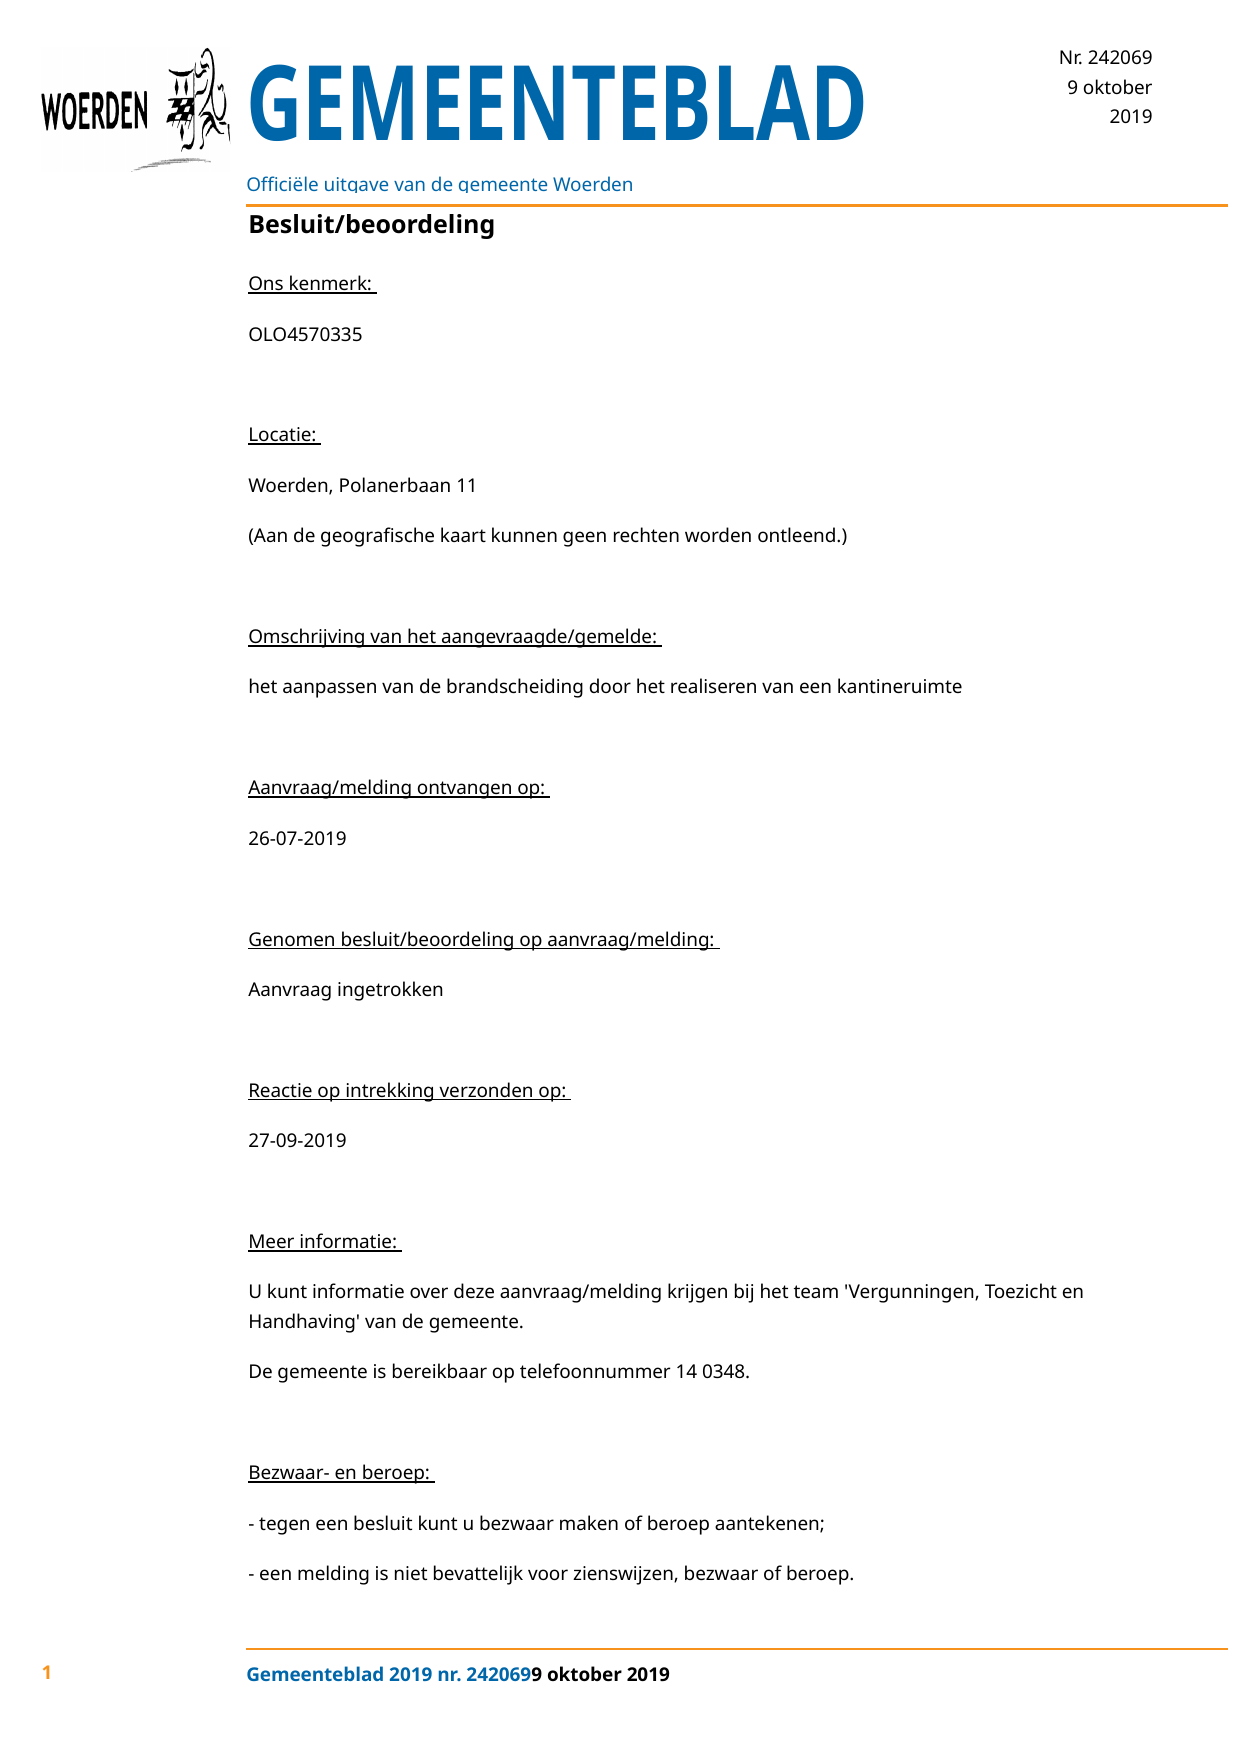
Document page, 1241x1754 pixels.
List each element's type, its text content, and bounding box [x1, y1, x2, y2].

text 27-09-2019 [248, 1127, 1152, 1153]
text Aanvraag/melding ontvangen op: [248, 774, 1152, 800]
picture [41, 47, 231, 172]
text Aanvraag ingetrokken [248, 976, 1152, 1002]
text OLO4570335 [248, 321, 1152, 346]
text Bezwaar- en beroep: [248, 1459, 1152, 1485]
text Besluit/beoordeling [248, 207, 1152, 241]
text - tegen een besluit kunt u bezwaar maken of beroep aantekenen; [248, 1510, 1152, 1536]
text Meer informatie: [248, 1228, 1152, 1254]
text Reactie op intrekking verzonden op: [248, 1077, 1152, 1103]
text 26-07-2019 [248, 825, 1152, 851]
text U kunt informatie over deze aanvraag/melding krijgen bij het team 'Vergunningen, Toezicht en Handhaving' van de gemeente. [248, 1279, 1152, 1334]
text het aanpassen van de brandscheiding door het realiseren van een kantineruimte [248, 674, 1152, 699]
text - een melding is niet bevattelijk voor zienswijzen, bezwaar of beroep. [248, 1560, 1152, 1586]
text Locatie: [248, 422, 1152, 447]
text Ons kenmerk: [248, 270, 1152, 296]
text Omschrijving van het aangevraagde/gemelde: [248, 623, 1152, 649]
text De gemeente is bereikbaar op telefoonnummer 14 0348. [248, 1359, 1152, 1384]
text Woerden, Polanerbaan 11 [248, 472, 1152, 498]
text Genomen besluit/beoordeling op aanvraag/melding: [248, 926, 1152, 951]
text (Aan de geografische kaart kunnen geen rechten worden ontleend.) [248, 522, 1152, 548]
